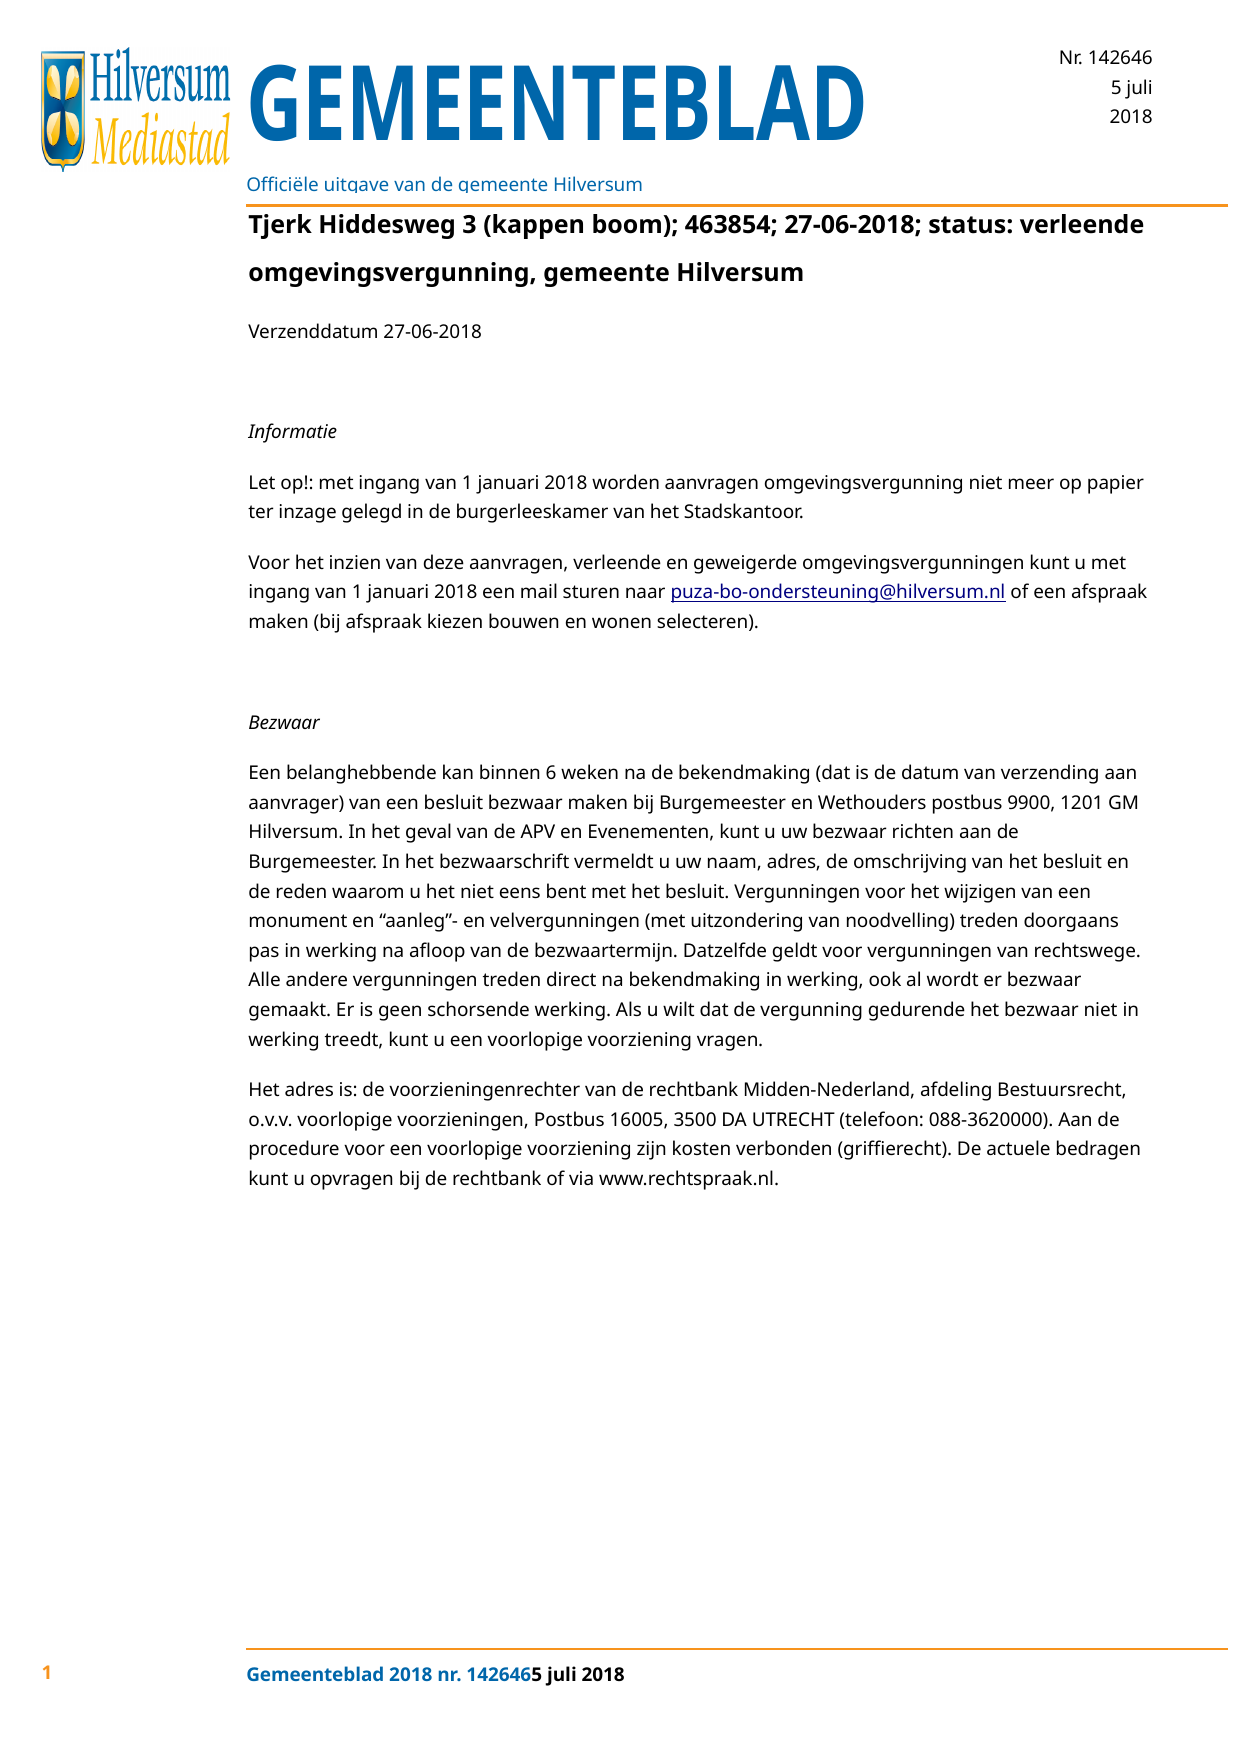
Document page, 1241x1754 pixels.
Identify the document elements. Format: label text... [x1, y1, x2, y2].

text Tjerk Hiddesweg 3 (kappen boom); 463854; 27-06-2018; status: verleende omgevingsvergunning, gemeente Hilversum [248, 207, 1152, 288]
text Informatie [248, 419, 1152, 444]
picture [41, 47, 231, 172]
text Het adres is: de voorzieningenrechter van de rechtbank Midden-Nederland, afdeling Bestuursrecht, o.v.v. voorlopige voorzieningen, Postbus 16005, 3500 DA UTRECHT (telefoon: 088-3620000). Aan de procedure voor een voorlopige voorziening zijn kosten verbonden (griffierecht). De actuele bedragen kunt u opvragen bij de rechtbank of via www.rechtspraak.nl. [248, 1076, 1152, 1191]
text Een belanghebbende kan binnen 6 weken na de bekendmaking (dat is de datum van verzending aan aanvrager) van een besluit bezwaar maken bij Burgemeester en Wethouders postbus 9900, 1201 GM Hilversum. In het geval van de APV en Evenementen, kunt u uw bezwaar richten aan de Burgemeester. In het bezwaarschrift vermeldt u uw naam, adres, de omschrijving van het besluit en de reden waarom u het niet eens bent met het besluit. Vergunningen voor het wijzigen van een monument en “aanleg”- en velvergunningen (met uitzondering van noodvelling) treden doorgaans pas in werking na afloop van de bezwaartermijn. Datzelfde geldt voor vergunningen van rechtswege. Alle andere vergunningen treden direct na bekendmaking in werking, ook al wordt er bezwaar gemaakt. Er is geen schorsende werking. Als u wilt dat de vergunning gedurende het bezwaar niet in werking treedt, kunt u een voorlopige voorziening vragen. [248, 759, 1152, 1052]
text Verzenddatum 27-06-2018 [248, 318, 1152, 344]
text Bezwaar [248, 709, 1152, 735]
text Voor het inzien van deze aanvragen, verleende en geweigerde omgevingsvergunningen kunt u met ingang van 1 januari 2018 een mail sturen naar puza-bo-ondersteuning@hilversum.nl of een afspraak maken (bij afspraak kiezen bouwen en wonen selecteren). [248, 549, 1152, 634]
text Let op!: met ingang van 1 januari 2018 worden aanvragen omgevingsvergunning niet meer op papier ter inzage gelegd in de burgerleeskamer van het Stadskantoor. [248, 469, 1152, 524]
